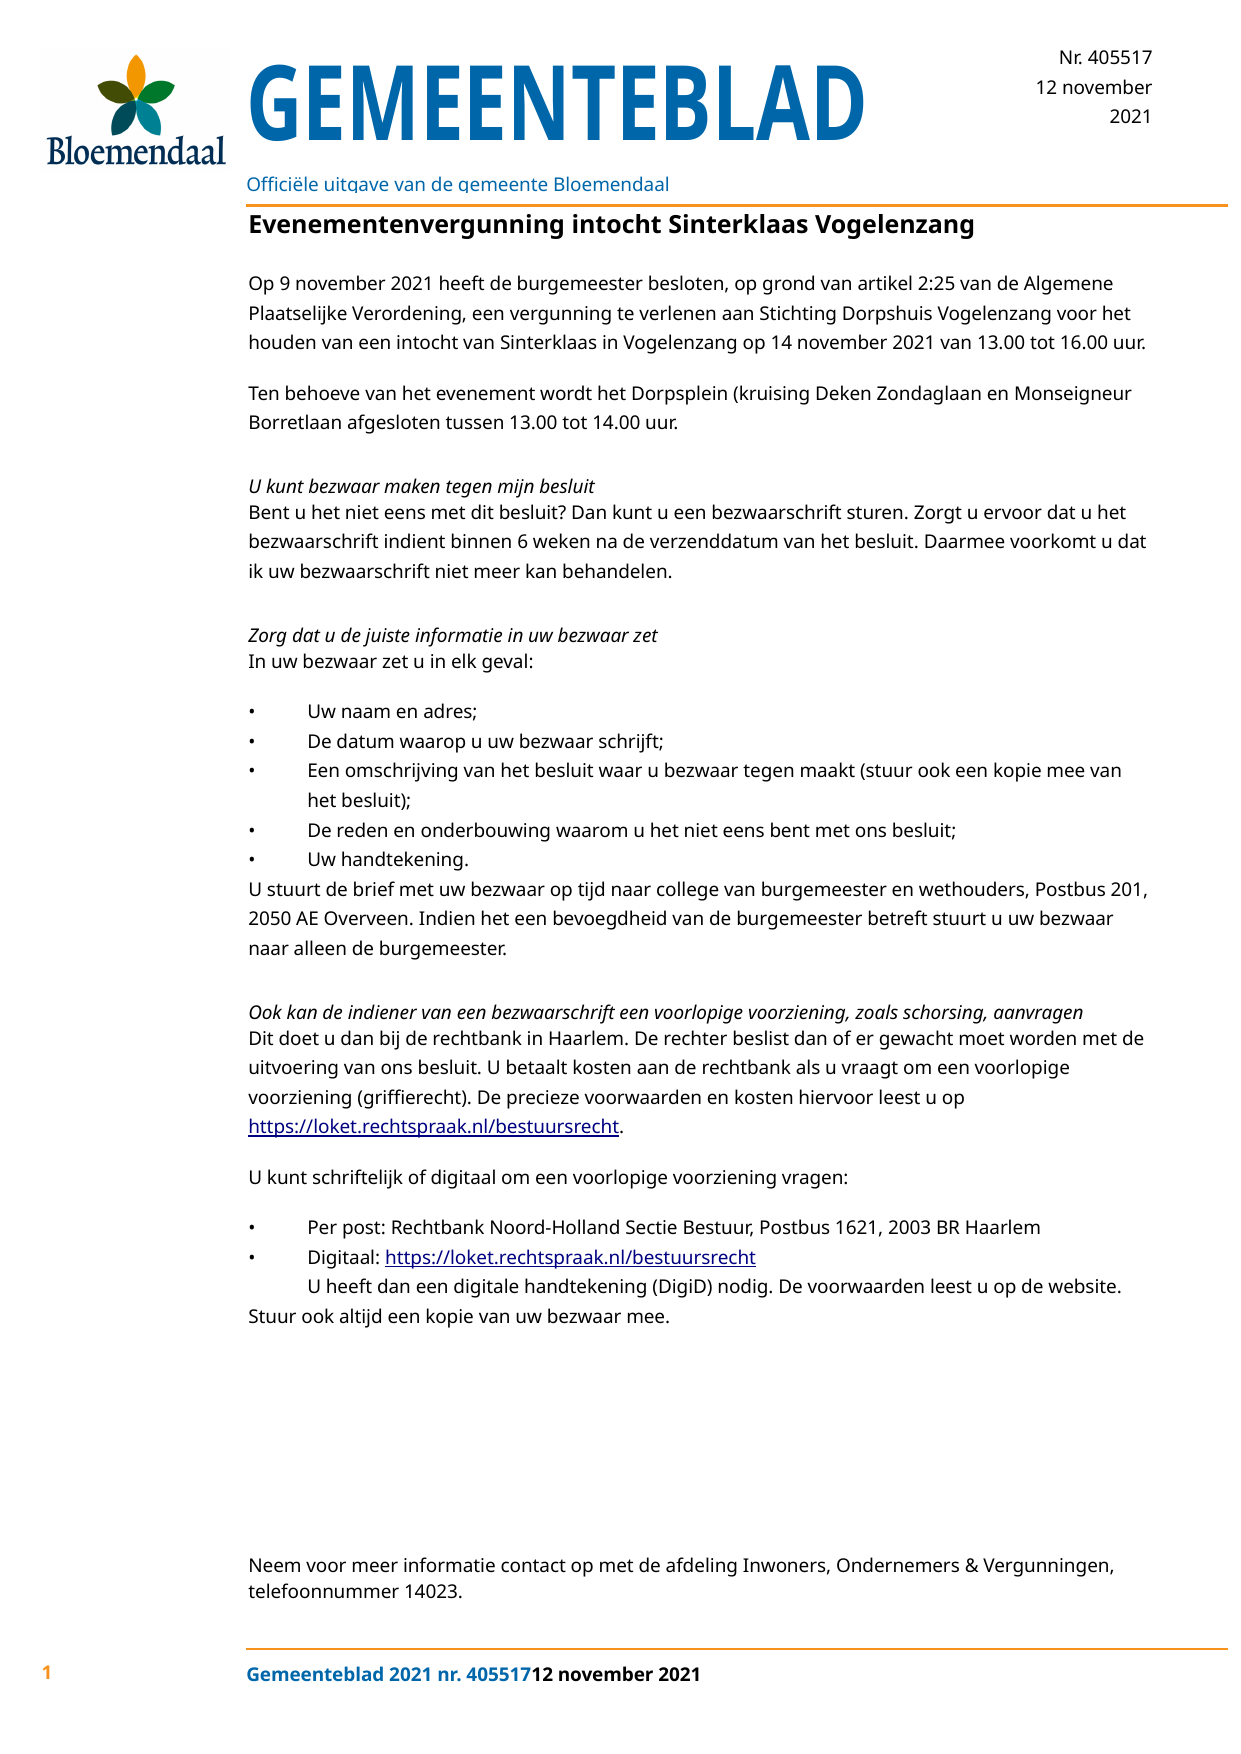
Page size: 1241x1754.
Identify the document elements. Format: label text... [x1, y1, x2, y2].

list Per post: Rechtbank Noord-Holland Sectie Bestuur, Postbus 1621, 2003 BR Haarlem [248, 1214, 1152, 1240]
text Ook kan de indiener van een bezwaarschrift een voorlopige voorziening, zoals schorsing, aanvragen [248, 999, 1152, 1025]
text In uw bezwaar zet u in elk geval: [248, 648, 1152, 674]
list Een omschrijving van het besluit waar u bezwaar tegen maakt (stuur ook een kopie mee van het besluit); [248, 758, 1152, 813]
list De datum waarop u uw bezwaar schrijft; [248, 728, 1152, 754]
picture [41, 47, 231, 172]
text Zorg dat u de juiste informatie in uw bezwaar zet [248, 622, 1152, 648]
list Uw naam en adres; [248, 698, 1152, 724]
text Evenementenvergunning intocht Sinterklaas Vogelenzang [248, 207, 1152, 241]
text U stuurt de brief met uw bezwaar op tijd naar college van burgemeester en wethouders, Postbus 201, 2050 AE Overveen. Indien het een bevoegdheid van de burgemeester betreft stuurt u uw bezwaar naar alleen de burgemeester. [248, 876, 1152, 961]
text Neem voor meer informatie contact op met de afdeling Inwoners, Ondernemers & Vergunningen, telefoonnummer 14023. [248, 1553, 1152, 1604]
text Dit doet u dan bij de rechtbank in Haarlem. De rechter beslist dan of er gewacht moet worden met de uitvoering van ons besluit. U betaalt kosten aan de rechtbank als u vraagt om een voorlopige voorziening (griffierecht). De precieze voorwaarden en kosten hiervoor leest u op https://loket.rechtspraak.nl/bestuursrecht. [248, 1025, 1152, 1139]
list U heeft dan een digitale handtekening (DigiD) nodig. De voorwaarden leest u op de website. [248, 1273, 1152, 1299]
text U kunt bezwaar maken tegen mijn besluit [248, 473, 1152, 499]
text Op 9 november 2021 heeft de burgemeester besloten, op grond van artikel 2:25 van de Algemene Plaatselijke Verordening, een vergunning te verlenen aan Stichting Dorpshuis Vogelenzang voor het houden van een intocht van Sinterklaas in Vogelenzang op 14 november 2021 van 13.00 tot 16.00 uur. [248, 270, 1152, 355]
list Uw handtekening. [248, 846, 1152, 872]
text Ten behoeve van het evenement wordt het Dorpsplein (kruising Deken Zondaglaan en Monseigneur Borretlaan afgesloten tussen 13.00 tot 14.00 uur. [248, 380, 1152, 435]
text Bent u het niet eens met dit besluit? Dan kunt u een bezwaarschrift sturen. Zorgt u ervoor dat u het bezwaarschrift indient binnen 6 weken na de verzenddatum van het besluit. Daarmee voorkomt u dat ik uw bezwaarschrift niet meer kan behandelen. [248, 499, 1152, 584]
text Stuur ook altijd een kopie van uw bezwaar mee. [248, 1303, 1152, 1329]
text U kunt schriftelijk of digitaal om een voorlopige voorziening vragen: [248, 1164, 1152, 1190]
list Digitaal: https://loket.rechtspraak.nl/bestuursrecht [248, 1244, 1152, 1270]
list De reden en onderbouwing waarom u het niet eens bent met ons besluit; [248, 817, 1152, 842]
